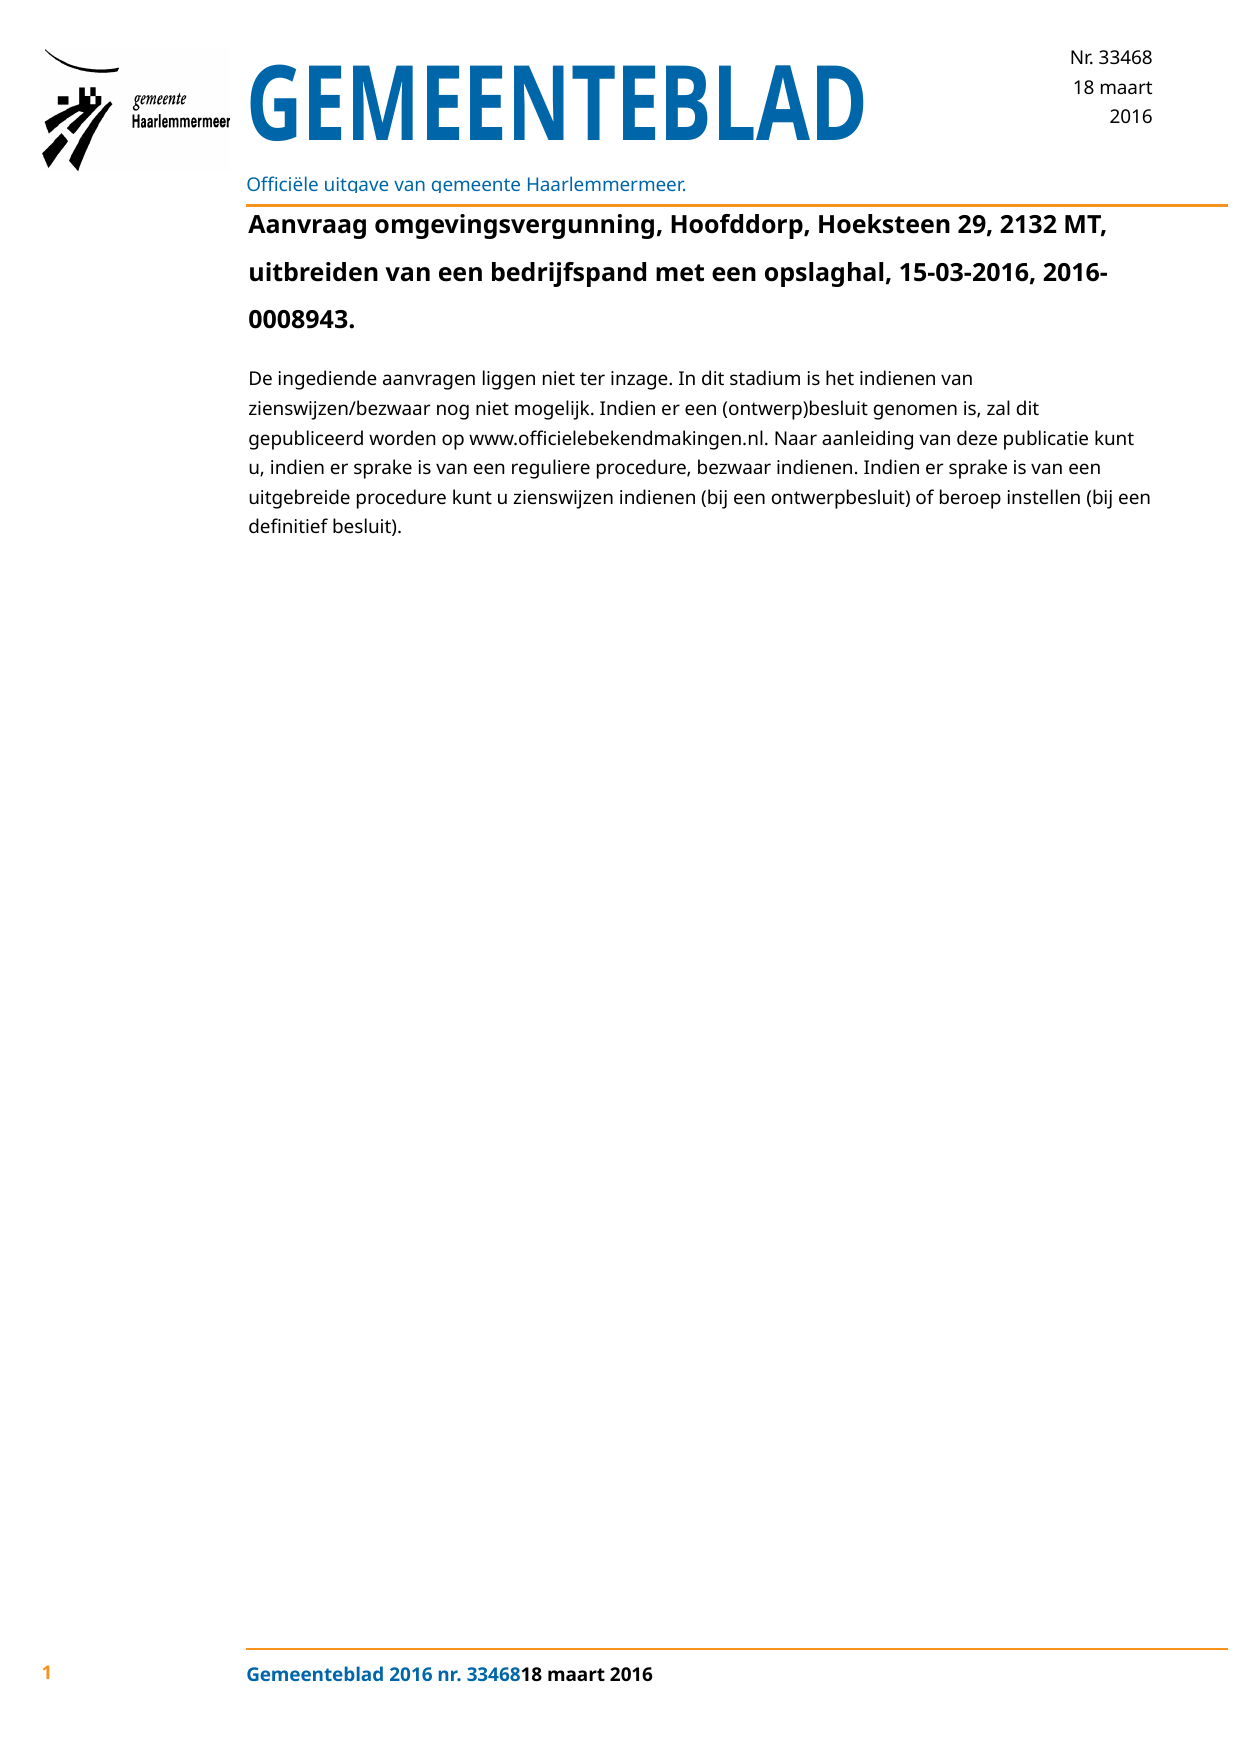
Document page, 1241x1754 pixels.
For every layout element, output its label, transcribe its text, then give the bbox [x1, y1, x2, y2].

text Aanvraag omgevingsvergunning, Hoofddorp, Hoeksteen 29, 2132 MT, uitbreiden van een bedrijfspand met een opslaghal, 15-03-2016, 2016-0008943. [248, 207, 1152, 336]
picture [41, 47, 231, 172]
text De ingediende aanvragen liggen niet ter inzage. In dit stadium is het indienen van zienswijzen/bezwaar nog niet mogelijk. Indien er een (ontwerp)besluit genomen is, zal dit gepubliceerd worden op www.officielebekendmakingen.nl. Naar aanleiding van deze publicatie kunt u, indien er sprake is van een reguliere procedure, bezwaar indienen. Indien er sprake is van een uitgebreide procedure kunt u zienswijzen indienen (bij een ontwerpbesluit) of beroep instellen (bij een definitief besluit). [248, 366, 1152, 539]
